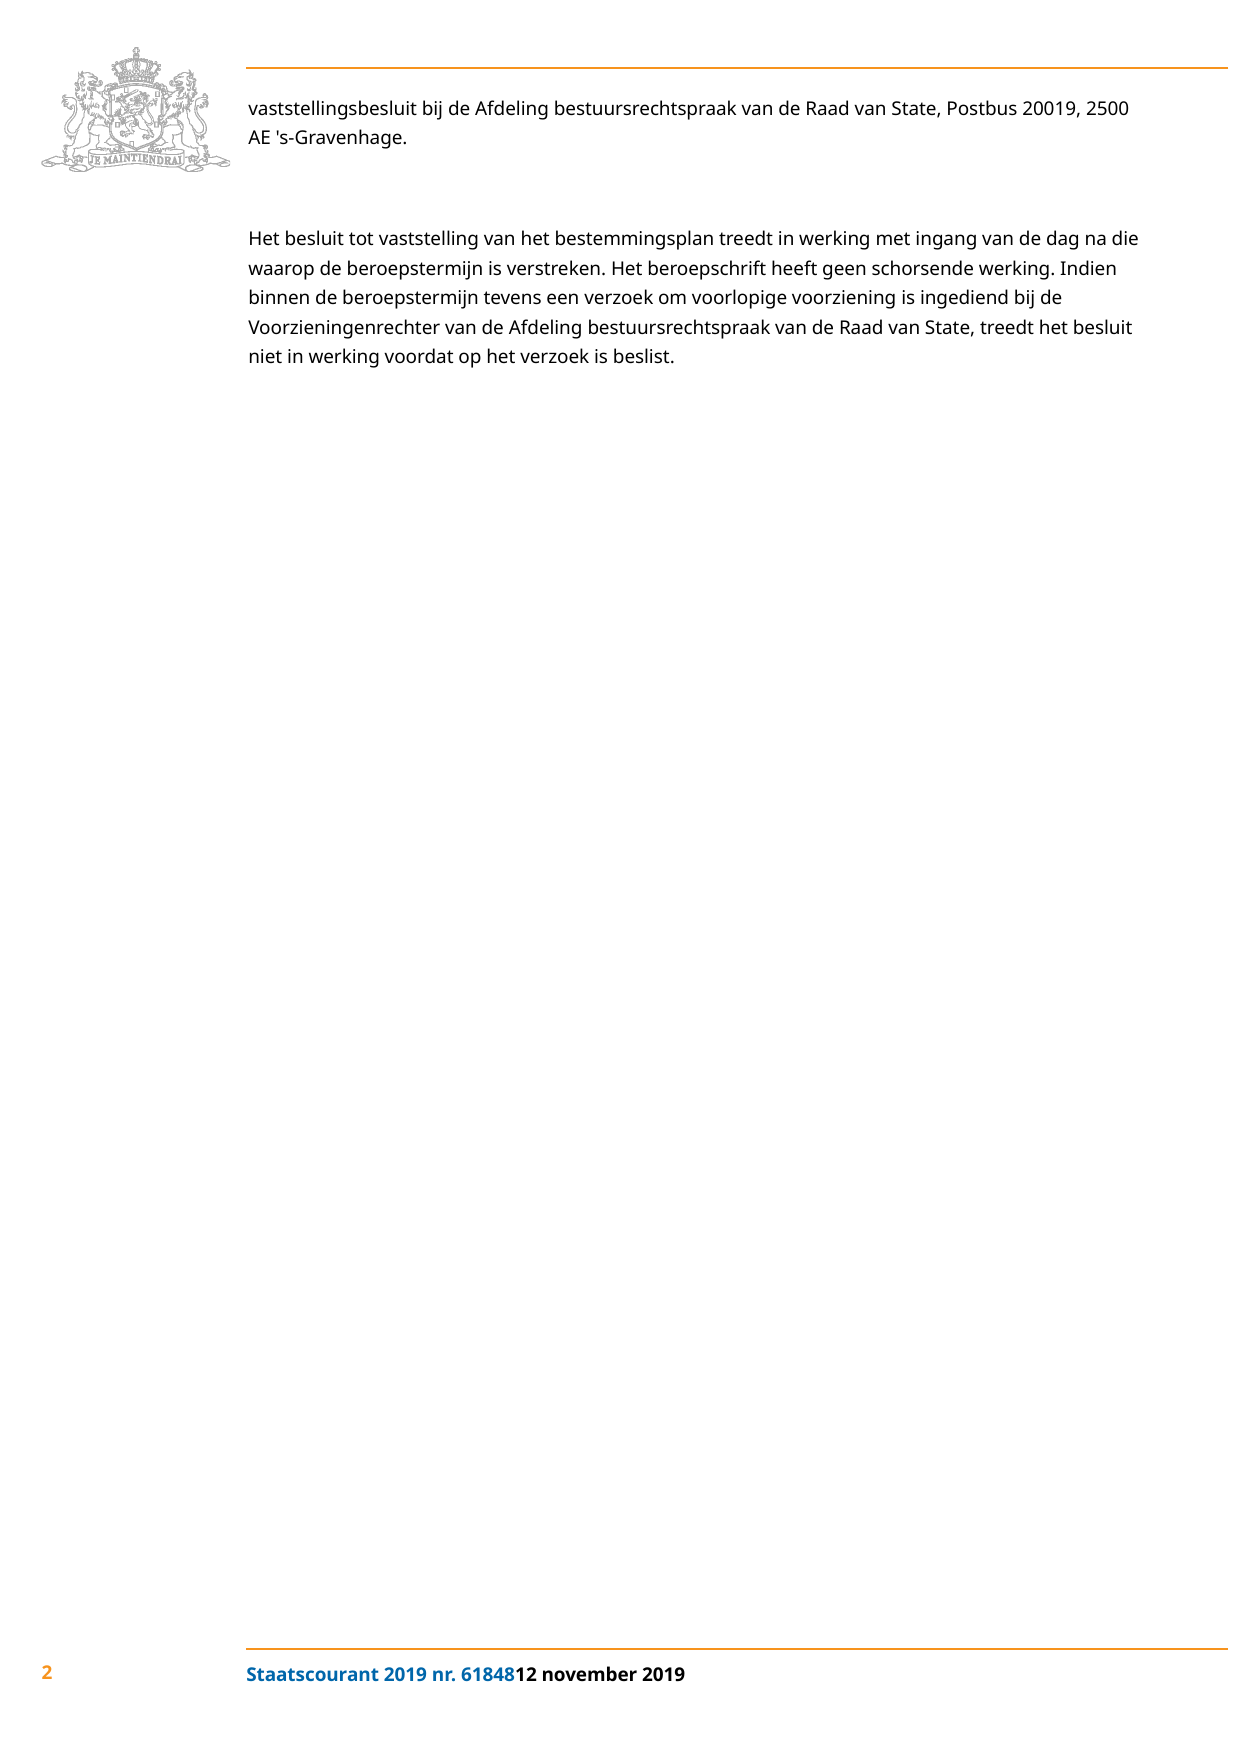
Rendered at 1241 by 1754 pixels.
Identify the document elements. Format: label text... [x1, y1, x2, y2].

text vaststellingsbesluit bij de Afdeling bestuursrechtspraak van de Raad van State, Postbus 20019, 2500 AE 's-Gravenhage. [248, 95, 1152, 150]
picture [41, 47, 231, 172]
text Het besluit tot vaststelling van het bestemmingsplan treedt in werking met ingang van de dag na die waarop de beroepstermijn is verstreken. Het beroepschrift heeft geen schorsende werking. Indien binnen de beroepstermijn tevens een verzoek om voorlopige voorziening is ingediend bij de Voorzieningenrechter van de Afdeling bestuursrechtspraak van de Raad van State, treedt het besluit niet in werking voordat op het verzoek is beslist. [248, 225, 1152, 369]
